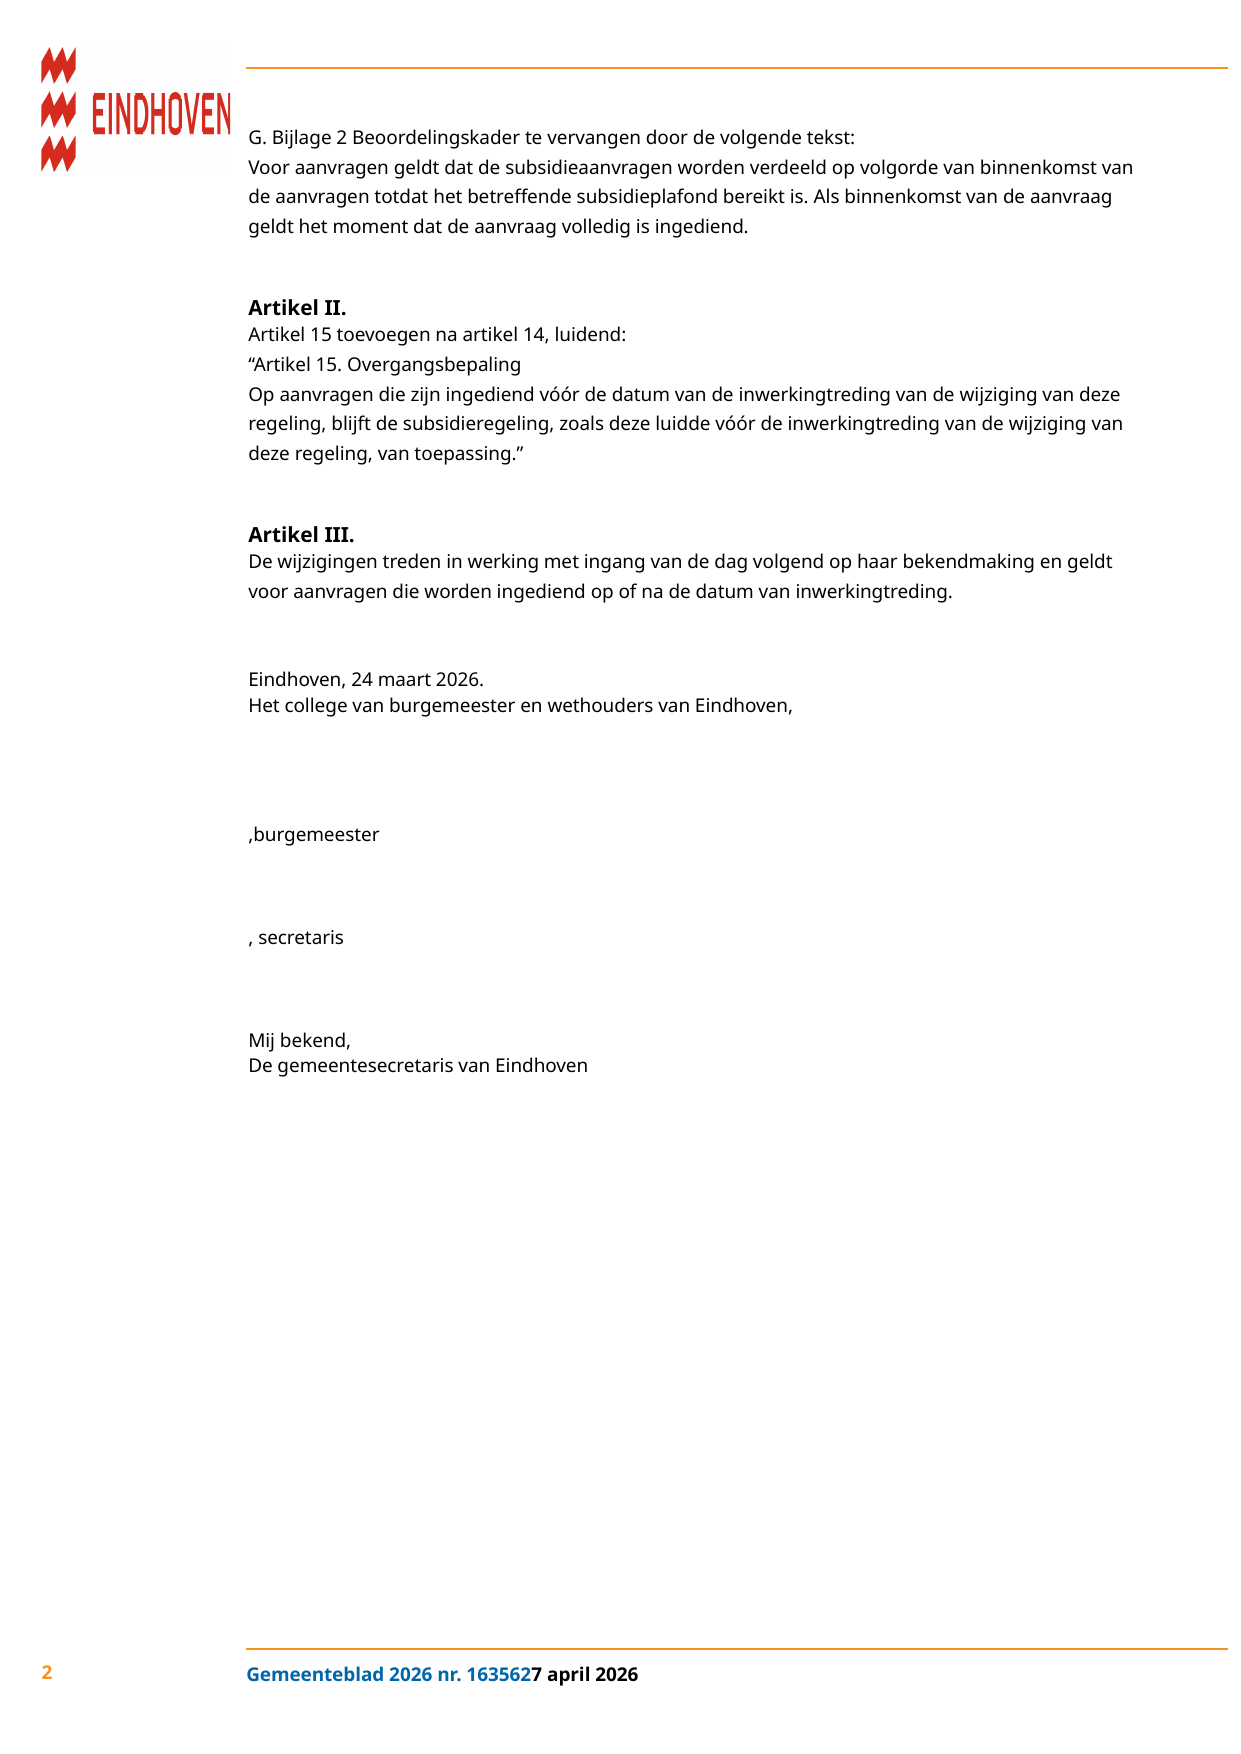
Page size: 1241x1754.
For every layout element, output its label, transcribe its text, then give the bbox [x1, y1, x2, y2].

text Eindhoven, 24 maart 2026. [248, 667, 1152, 692]
text Op aanvragen die zijn ingediend vóór de datum van de inwerkingtreding van de wijziging van deze regeling, blijft de subsidieregeling, zoals deze luidde vóór de inwerkingtreding van de wijziging van deze regeling, van toepassing.” [248, 381, 1152, 466]
text De gemeentesecretaris van Eindhoven [248, 1053, 1152, 1078]
text De wijzigingen treden in werking met ingang van de dag volgend op haar bekendmaking en geldt voor aanvragen die worden ingediend op of na de datum van inwerkingtreding. [248, 548, 1152, 604]
picture [41, 47, 231, 172]
text Artikel II. [248, 293, 1152, 322]
text “Artikel 15. Overgangsbepaling [248, 351, 1152, 377]
text Het college van burgemeester en wethouders van Eindhoven, [248, 692, 1152, 718]
text ,burgemeester [248, 821, 1152, 847]
text Artikel 15 toevoegen na artikel 14, luidend: [248, 322, 1152, 347]
text Mij bekend, [248, 1027, 1152, 1053]
text Voor aanvragen geldt dat de subsidieaanvragen worden verdeeld op volgorde van binnenkomst van de aanvragen totdat het betreffende subsidieplafond bereikt is. Als binnenkomst van de aanvraag geldt het moment dat de aanvraag volledig is ingediend. [248, 154, 1152, 239]
text , secretaris [248, 924, 1152, 950]
text G. Bijlage 2 Beoordelingskader te vervangen door de volgende tekst: [248, 124, 1152, 150]
text Artikel III. [248, 520, 1152, 548]
